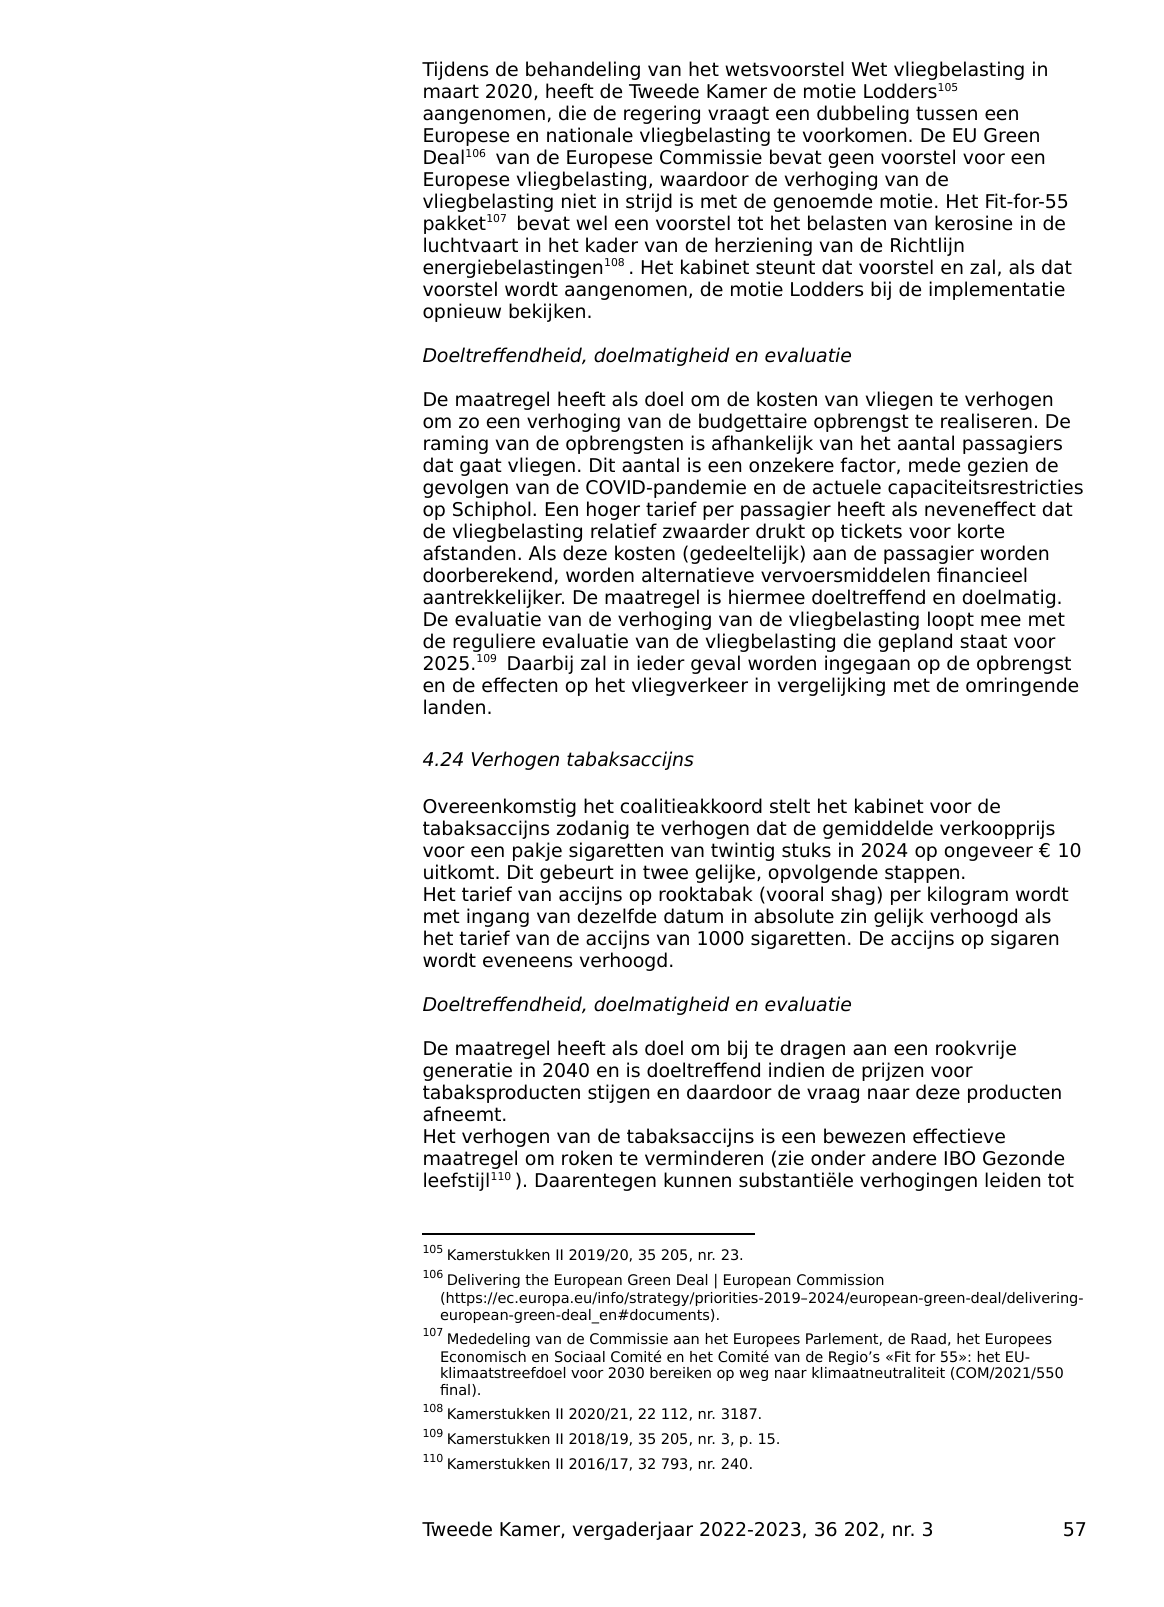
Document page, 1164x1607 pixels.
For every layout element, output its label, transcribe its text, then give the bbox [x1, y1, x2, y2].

text Overeenkomstig het coalitieakkoord stelt het kabinet voor de tabaksaccijns zodanig te verhogen dat de gemiddelde verkoopprijs voor een pakje sigaretten van twintig stuks in 2024 op ongeveer € 10 uitkomt. Dit gebeurt in twee gelijke, opvolgende stappen. [422, 796, 1087, 884]
text Kamerstukken II 2020/21, 22 112, nr. 3187. [422, 1402, 1087, 1424]
text Het tarief van accijns op rooktabak (vooral shag) per kilogram wordt met ingang van dezelfde datum in absolute zin gelijk verhoogd als het tarief van de accijns van 1000 sigaretten. De accijns op sigaren wordt eveneens verhoogd. [422, 884, 1087, 972]
subtitle Doeltreffendheid, doelmatigheid en evaluatie [422, 345, 1087, 367]
text Mededeling van de Commissie aan het Europees Parlement, de Raad, het Europees Economisch en Sociaal Comité en het Comité van de Regio’s «Fit for 55»: het EU-klimaatstreefdoel voor 2030 bereiken op weg naar klimaatneutraliteit (COM/2021/550 final). [422, 1327, 1087, 1399]
text Kamerstukken II 2016/17, 32 793, nr. 240. [422, 1452, 1087, 1474]
text Tijdens de behandeling van het wetsvoorstel Wet vliegbelasting in maart 2020, heeft de Tweede Kamer de motie Lodders aangenomen, die de regering vraagt een dubbeling tussen een Europese en nationale vliegbelasting te voorkomen. De EU Green Deal van de Europese Commissie bevat geen voorstel voor een Europese vliegbelasting, waardoor de verhoging van de vliegbelasting niet in strijd is met de genoemde motie. Het Fit-for-55 pakket bevat wel een voorstel tot het belasten van kerosine in de luchtvaart in het kader van de herziening van de Richtlijn energiebelastingen. Het kabinet steunt dat voorstel en zal, als dat voorstel wordt aangenomen, de motie Lodders bij de implementatie opnieuw bekijken. [422, 59, 1087, 323]
text De evaluatie van de verhoging van de vliegbelasting loopt mee met de reguliere evaluatie van de vliegbelasting die gepland staat voor 2025. Daarbij zal in ieder geval worden ingegaan op de opbrengst en de effecten op het vliegverkeer in vergelijking met de omringende landen. [422, 609, 1087, 719]
text Delivering the European Green Deal | European Commission (https://ec.europa.eu/info/strategy/priorities-2019–2024/european-green-deal/delivering-european-green-deal_en#documents). [422, 1268, 1087, 1324]
text De maatregel heeft als doel om bij te dragen aan een rookvrije generatie in 2040 en is doeltreffend indien de prijzen voor tabaksproducten stijgen en daardoor de vraag naar deze producten afneemt. [422, 1038, 1087, 1126]
text De maatregel heeft als doel om de kosten van vliegen te verhogen om zo een verhoging van de budgettaire opbrengst te realiseren. De raming van de opbrengsten is afhankelijk van het aantal passagiers dat gaat vliegen. Dit aantal is een onzekere factor, mede gezien de gevolgen van de COVID-pandemie en de actuele capaciteitsrestricties op Schiphol. Een hoger tarief per passagier heeft als neveneffect dat de vliegbelasting relatief zwaarder drukt op tickets voor korte afstanden. Als deze kosten (gedeeltelijk) aan de passagier worden doorberekend, worden alternatieve vervoersmiddelen financieel aantrekkelijker. De maatregel is hiermee doeltreffend en doelmatig. [422, 389, 1087, 609]
text Kamerstukken II 2019/20, 35 205, nr. 23. [422, 1243, 1087, 1265]
text Kamerstukken II 2018/19, 35 205, nr. 3, p. 15. [422, 1427, 1087, 1449]
text Het verhogen van de tabaksaccijns is een bewezen effectieve maatregel om roken te verminderen (zie onder andere IBO Gezonde leefstijl). Daarentegen kunnen substantiële verhogingen leiden tot [422, 1126, 1087, 1192]
subtitle Doeltreffendheid, doelmatigheid en evaluatie [422, 994, 1087, 1016]
subtitle 4.24 Verhogen tabaksaccijns [422, 749, 1087, 771]
